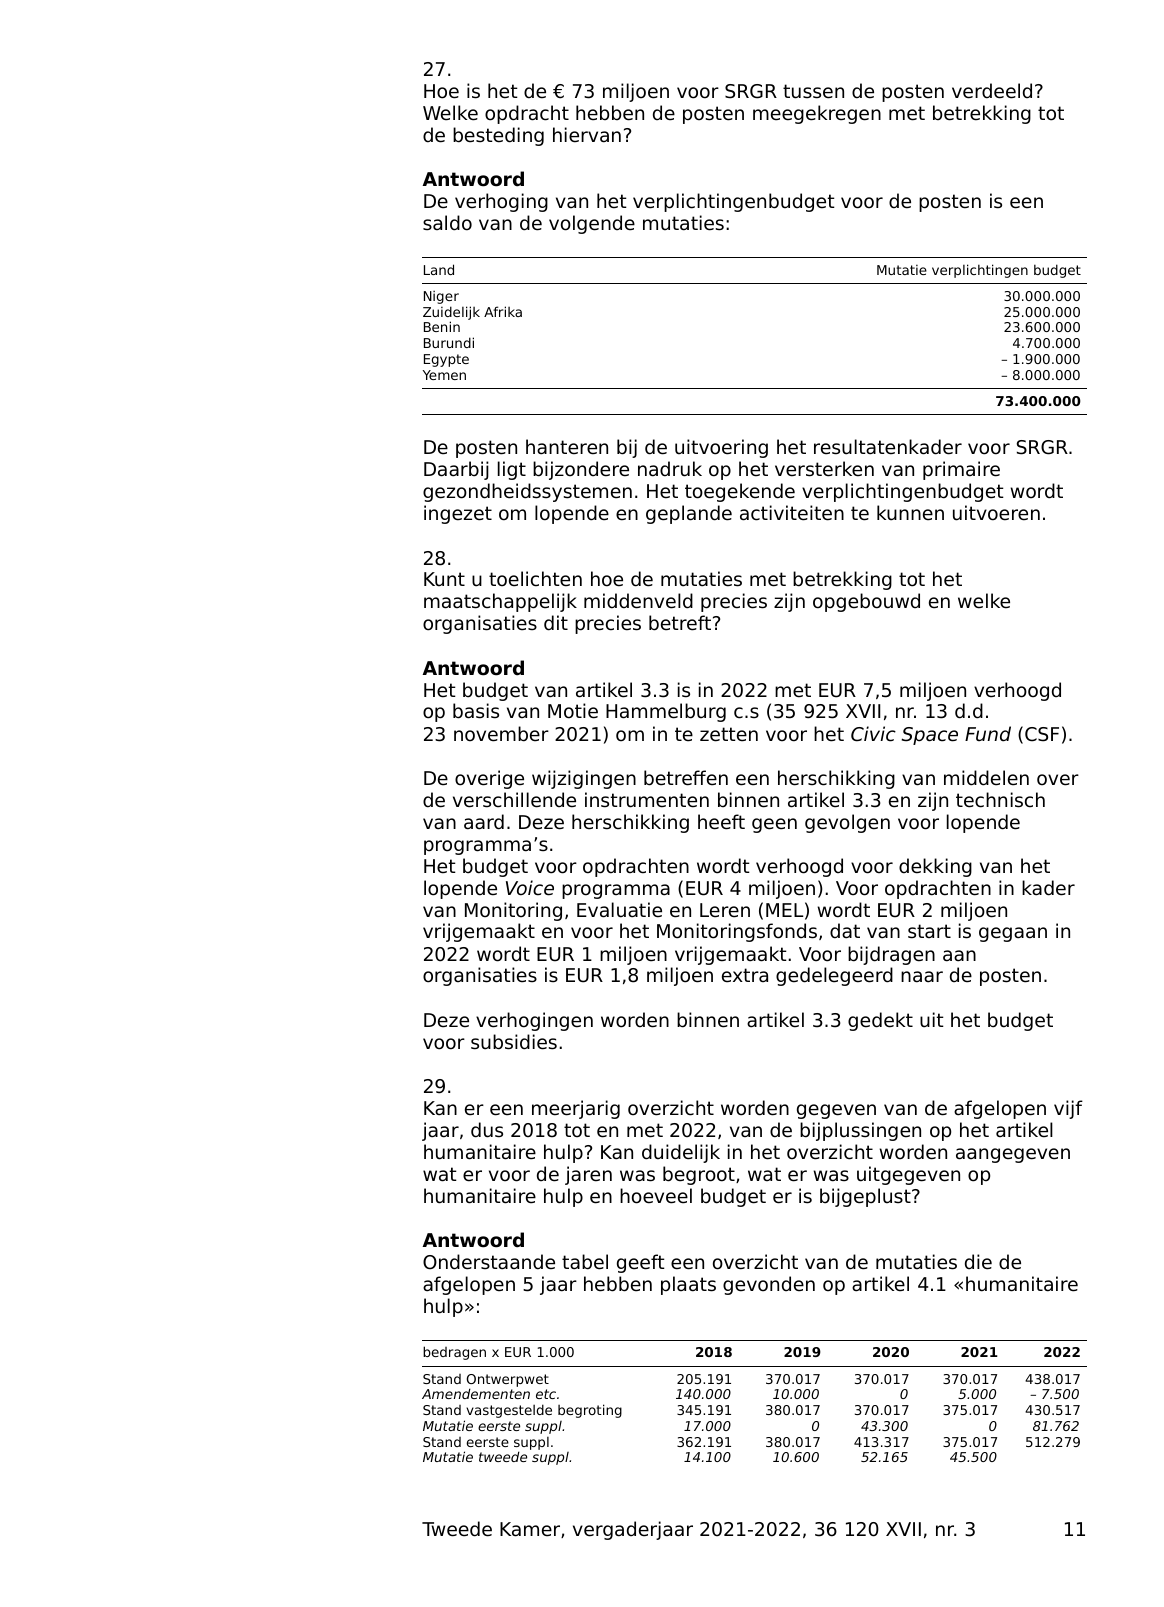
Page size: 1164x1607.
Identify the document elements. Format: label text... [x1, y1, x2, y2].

table_cell Yemen [422, 368, 614, 388]
table_cell 0 [827, 1387, 915, 1403]
table_cell Amendementen etc. [422, 1387, 649, 1403]
table_cell 370.017 [915, 1367, 1004, 1387]
text Kunt u toelichten hoe de mutaties met betrekking tot het maatschappelijk middenveld precies zijn opgebouwd en welke organisaties dit precies betreft? [422, 569, 1087, 635]
table_cell 140.000 [650, 1387, 738, 1403]
table_header Mutatie verplichtingen budget [614, 258, 1087, 283]
table_cell Stand eerste suppl. [422, 1434, 649, 1450]
table_header 2020 [827, 1341, 915, 1366]
text Deze verhogingen worden binnen artikel 3.3 gedekt uit het budget voor subsidies. [422, 1009, 1087, 1053]
subtitle Antwoord [422, 169, 1087, 191]
table_cell Zuidelijk Afrika [422, 305, 614, 320]
table_cell 370.017 [738, 1367, 827, 1387]
table_cell 438.017 [1004, 1367, 1087, 1387]
table_cell 430.517 [1004, 1403, 1087, 1419]
table_cell – 1.900.000 [614, 352, 1087, 367]
table_cell 10.000 [738, 1387, 827, 1403]
table_cell Mutatie tweede suppl. [422, 1450, 649, 1466]
table_header 2019 [738, 1341, 827, 1366]
table_cell 5.000 [915, 1387, 1004, 1403]
table_cell 205.191 [650, 1367, 738, 1387]
text Onderstaande tabel geeft een overzicht van de mutaties die de afgelopen 5 jaar hebben plaats gevonden op artikel 4.1 «humanitaire hulp»: [422, 1252, 1087, 1318]
table_cell 370.017 [827, 1367, 915, 1387]
subtitle Antwoord [422, 657, 1087, 679]
table_header 2021 [915, 1341, 1004, 1366]
table_cell 43.300 [827, 1419, 915, 1434]
table_cell 23.600.000 [614, 320, 1087, 336]
table_header 2022 [1004, 1341, 1087, 1366]
text De overige wijzigingen betreffen een herschikking van middelen over de verschillende instrumenten binnen artikel 3.3 en zijn technisch van aard. Deze herschikking heeft geen gevolgen voor lopende programma’s. [422, 768, 1087, 856]
table_cell Niger [422, 284, 614, 304]
table_cell 17.000 [650, 1419, 738, 1434]
table_cell 375.017 [915, 1403, 1004, 1419]
text 28. [422, 547, 1087, 569]
table_cell 413.317 [827, 1434, 915, 1450]
table_cell 380.017 [738, 1403, 827, 1419]
table_header bedragen x EUR 1.000 [422, 1341, 649, 1366]
table_cell 4.700.000 [614, 336, 1087, 352]
table_cell 362.191 [650, 1434, 738, 1450]
table_cell 380.017 [738, 1434, 827, 1450]
table_cell 0 [915, 1419, 1004, 1434]
table_cell 73.400.000 [614, 389, 1087, 414]
text Het budget van artikel 3.3 is in 2022 met EUR 7,5 miljoen verhoogd op basis van Motie Hammelburg c.s (35 925 XVII, nr. 13 d.d. 23 november 2021) om in te zetten voor het Civic Space Fund (CSF). [422, 679, 1087, 745]
table_cell 512.279 [1004, 1434, 1087, 1450]
table_cell – 8.000.000 [614, 368, 1087, 388]
table_cell Benin [422, 320, 614, 336]
table_cell – 7.500 [1004, 1387, 1087, 1403]
table_cell 14.100 [650, 1450, 738, 1466]
table_header Land [422, 258, 614, 283]
table_cell [1004, 1450, 1087, 1466]
table_cell 370.017 [827, 1403, 915, 1419]
table_header 2018 [650, 1341, 738, 1366]
table_cell Stand vastgestelde begroting [422, 1403, 649, 1419]
table_cell 45.500 [915, 1450, 1004, 1466]
table_cell 81.762 [1004, 1419, 1087, 1434]
text Hoe is het de € 73 miljoen voor SRGR tussen de posten verdeeld? Welke opdracht hebben de posten meegekregen met betrekking tot de besteding hiervan? [422, 81, 1087, 147]
text Kan er een meerjarig overzicht worden gegeven van de afgelopen vijf jaar, dus 2018 tot en met 2022, van de bijplussingen op het artikel humanitaire hulp? Kan duidelijk in het overzicht worden aangegeven wat er voor de jaren was begroot, wat er was uitgegeven op humanitaire hulp en hoeveel budget er is bijgeplust? [422, 1098, 1087, 1208]
text 29. [422, 1076, 1087, 1098]
table_cell [422, 389, 614, 414]
table_cell 52.165 [827, 1450, 915, 1466]
table_cell 30.000.000 [614, 284, 1087, 304]
subtitle Antwoord [422, 1230, 1087, 1252]
text 27. [422, 59, 1087, 81]
table_cell 25.000.000 [614, 305, 1087, 320]
table_cell 375.017 [915, 1434, 1004, 1450]
table_cell Burundi [422, 336, 614, 352]
table_cell Egypte [422, 352, 614, 367]
table_cell Stand Ontwerpwet [422, 1367, 649, 1387]
table_cell 345.191 [650, 1403, 738, 1419]
table_cell 10.600 [738, 1450, 827, 1466]
text De verhoging van het verplichtingenbudget voor de posten is een saldo van de volgende mutaties: [422, 191, 1087, 235]
table_cell 0 [738, 1419, 827, 1434]
text De posten hanteren bij de uitvoering het resultatenkader voor SRGR. Daarbij ligt bijzondere nadruk op het versterken van primaire gezondheidssystemen. Het toegekende verplichtingenbudget wordt ingezet om lopende en geplande activiteiten te kunnen uitvoeren. [422, 437, 1087, 525]
text Het budget voor opdrachten wordt verhoogd voor dekking van het lopende Voice programma (EUR 4 miljoen). Voor opdrachten in kader van Monitoring, Evaluatie en Leren (MEL) wordt EUR 2 miljoen vrijgemaakt en voor het Monitoringsfonds, dat van start is gegaan in 2022 wordt EUR 1 miljoen vrijgemaakt. Voor bijdragen aan organisaties is EUR 1,8 miljoen extra gedelegeerd naar de posten. [422, 856, 1087, 987]
table_cell Mutatie eerste suppl. [422, 1419, 649, 1434]
